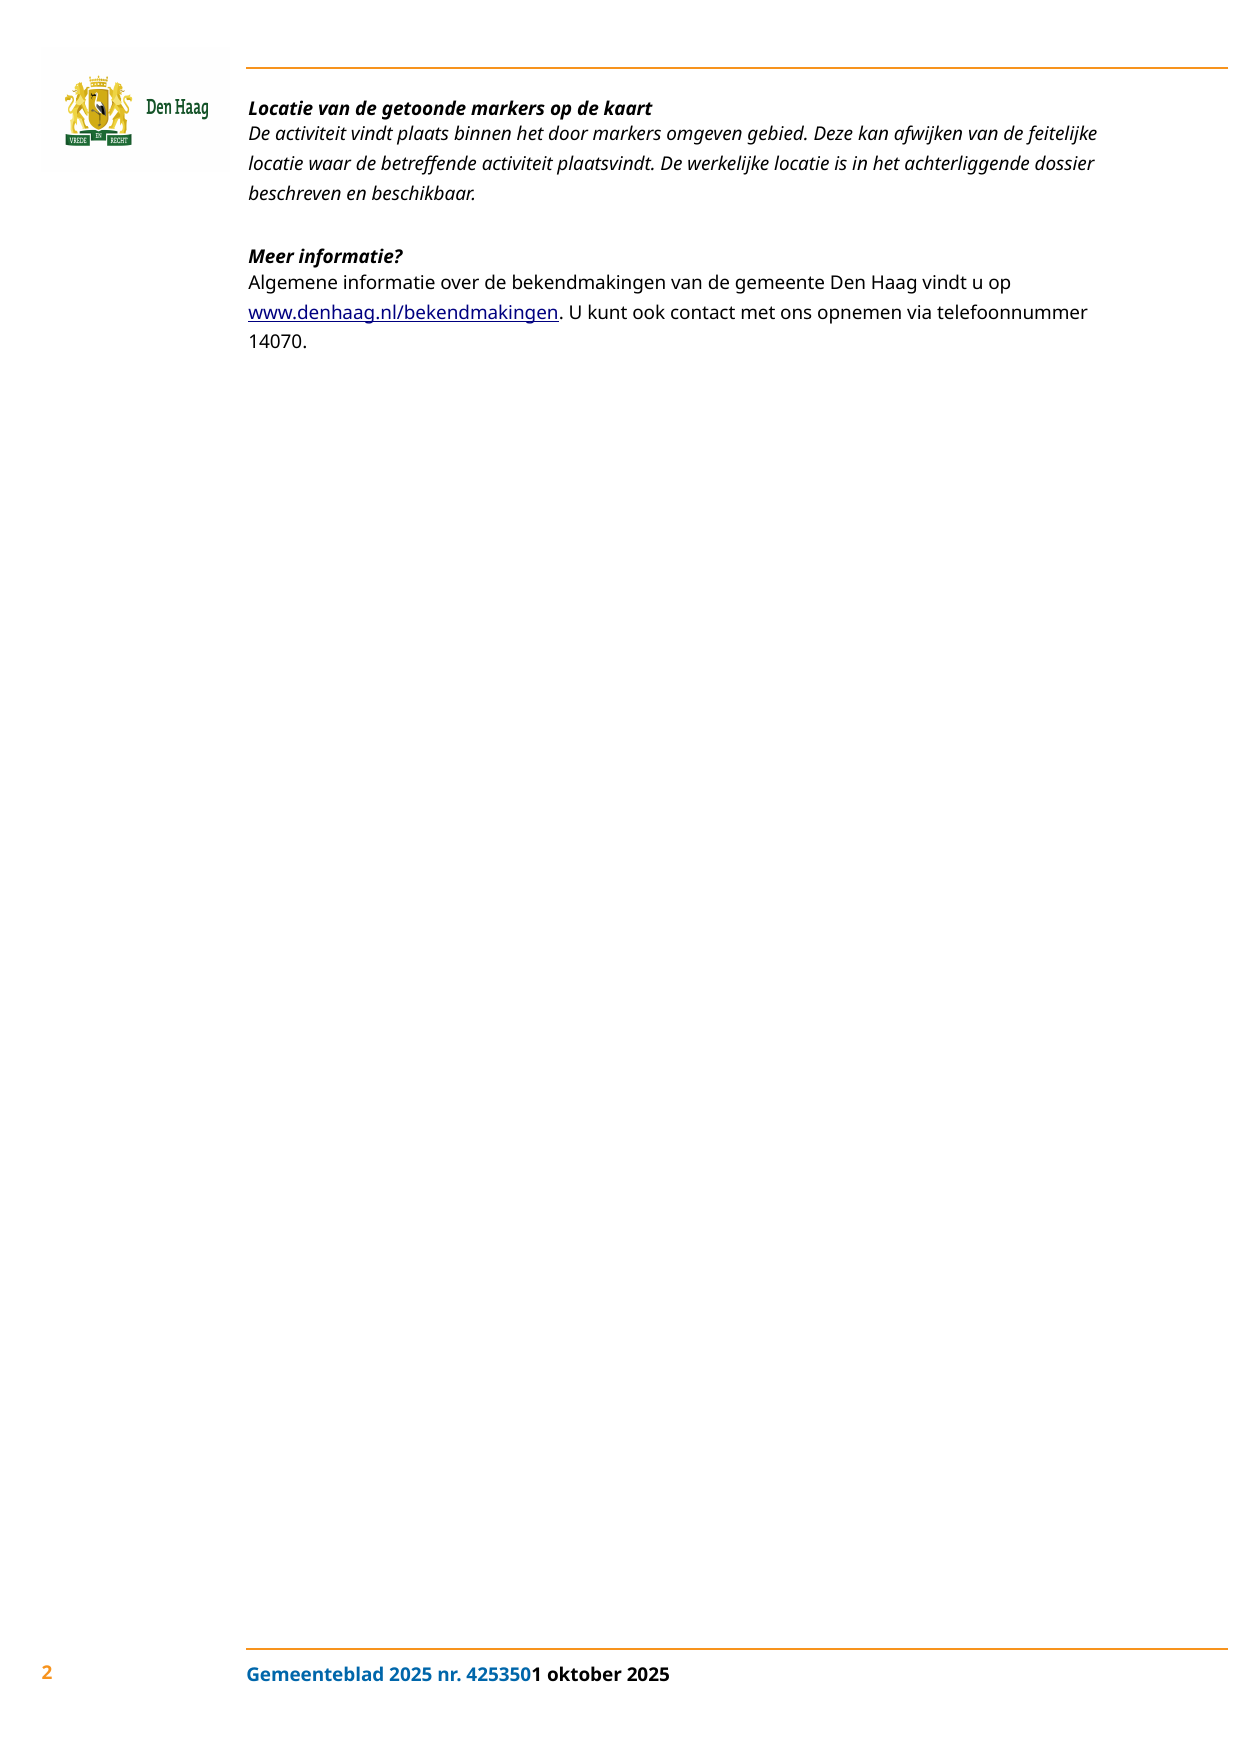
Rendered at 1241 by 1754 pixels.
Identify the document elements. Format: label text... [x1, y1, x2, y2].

text Locatie van de getoonde markers op de kaart [248, 95, 1152, 121]
text Meer informatie? [248, 244, 1152, 269]
text De activiteit vindt plaats binnen het door markers omgeven gebied. Deze kan afwijken van de feitelijke locatie waar de betreffende activiteit plaatsvindt. De werkelijke locatie is in het achterliggende dossier beschreven en beschikbaar. [248, 121, 1152, 205]
text Algemene informatie over de bekendmakingen van de gemeente Den Haag vindt u op www.denhaag.nl/bekendmakingen. U kunt ook contact met ons opnemen via telefoonnummer 14070. [248, 269, 1152, 354]
picture [41, 47, 231, 172]
